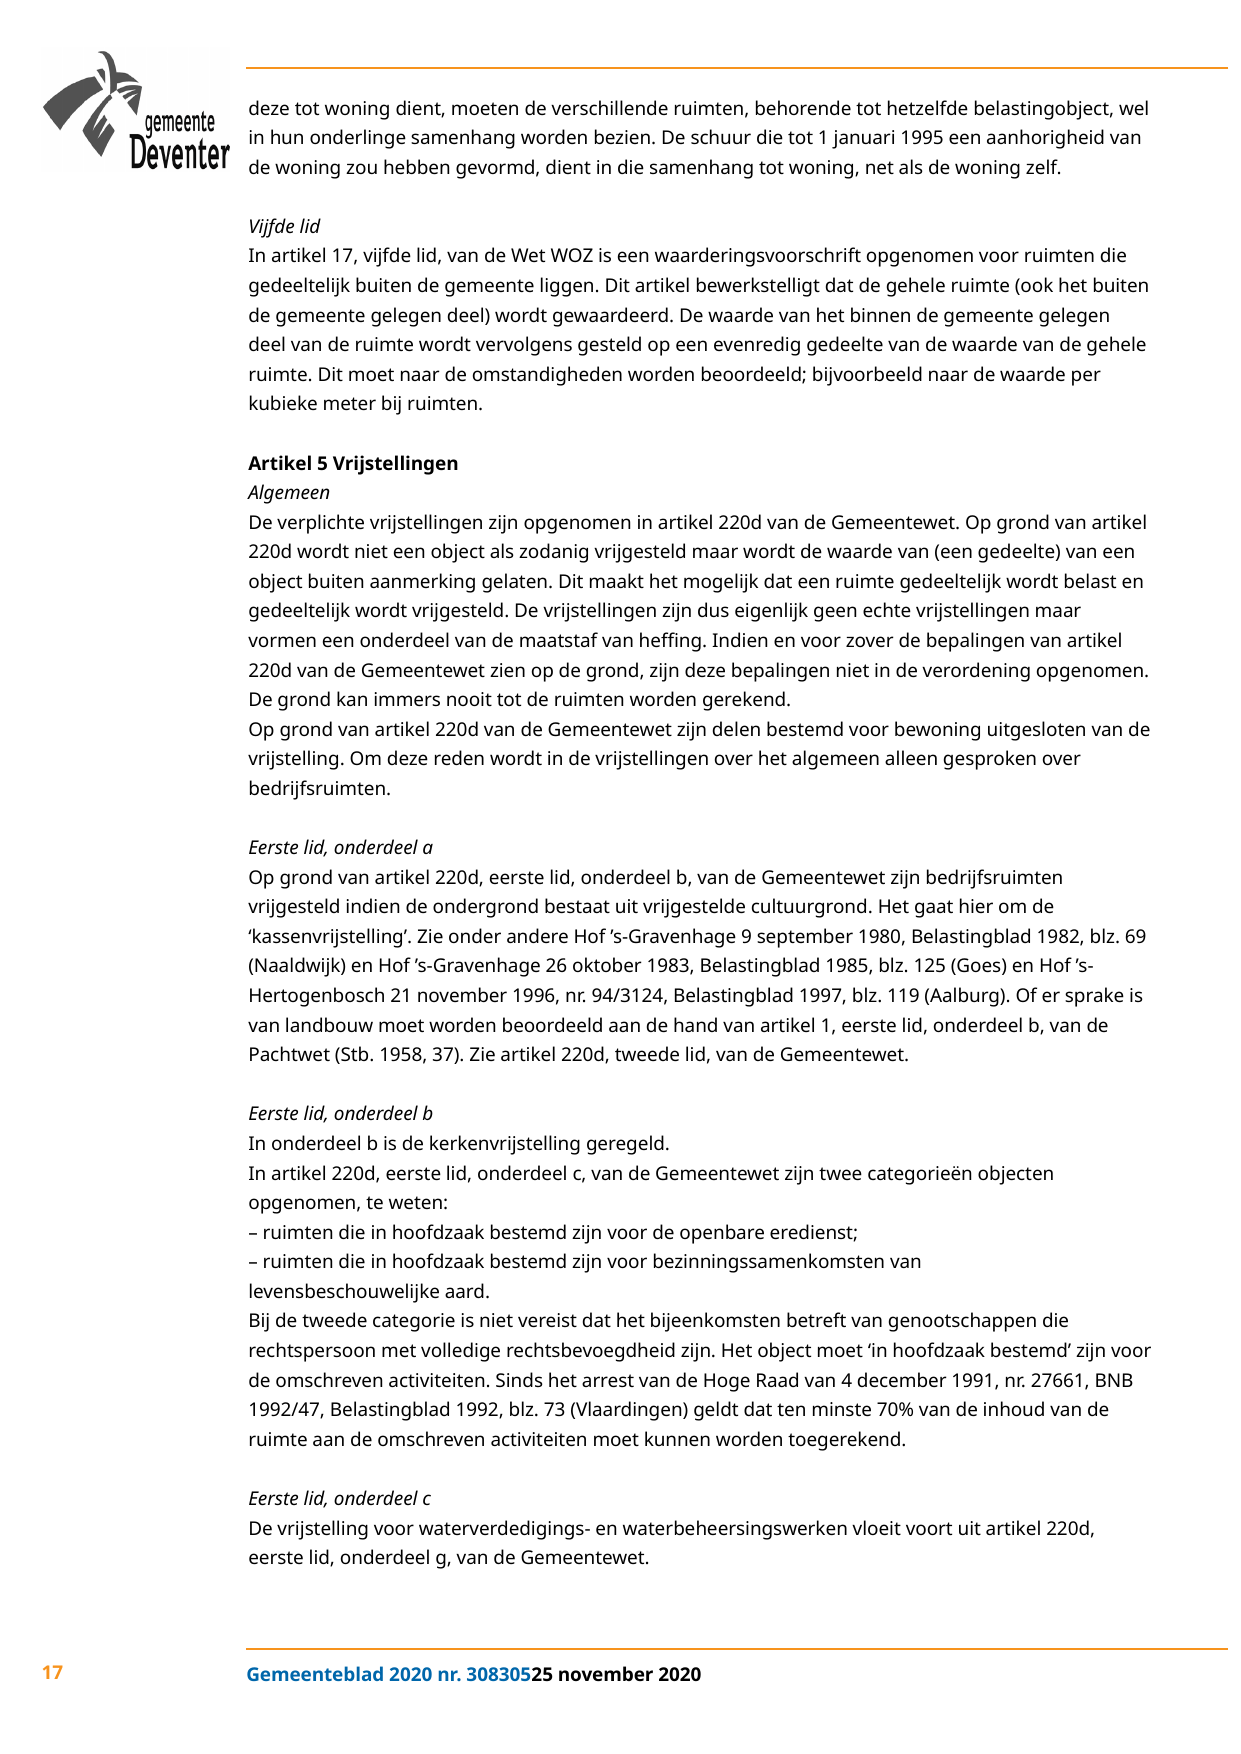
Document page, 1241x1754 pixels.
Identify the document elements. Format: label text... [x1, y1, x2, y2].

text Op grond van artikel 220d, eerste lid, onderdeel b, van de Gemeentewet zijn bedrijfsruimten vrijgesteld indien de ondergrond bestaat uit vrijgestelde cultuurgrond. Het gaat hier om de ‘kassenvrijstelling’. Zie onder andere Hof ’s-Gravenhage 9 september 1980, Belastingblad 1982, blz. 69 (Naaldwijk) en Hof ’s-Gravenhage 26 oktober 1983, Belastingblad 1985, blz. 125 (Goes) en Hof ’s-Hertogenbosch 21 november 1996, nr. 94/3124, Belastingblad 1997, blz. 119 (Aalburg). Of er sprake is van landbouw moet worden beoordeeld aan de hand van artikel 1, eerste lid, onderdeel b, van de Pachtwet (Stb. 1958, 37). Zie artikel 220d, tweede lid, van de Gemeentewet. [248, 864, 1152, 1067]
text Eerste lid, onderdeel a [248, 834, 1152, 860]
text In artikel 220d, eerste lid, onderdeel c, van de Gemeentewet zijn twee categorieën objecten opgenomen, te weten: [248, 1160, 1152, 1215]
text Eerste lid, onderdeel c [248, 1485, 1152, 1511]
text In onderdeel b is de kerkenvrijstelling geregeld. [248, 1130, 1152, 1156]
text Op grond van artikel 220d van de Gemeentewet zijn delen bestemd voor bewoning uitgesloten van de vrijstelling. Om deze reden wordt in de vrijstellingen over het algemeen alleen gesproken over bedrijfsruimten. [248, 716, 1152, 801]
text levensbeschouwelijke aard. [248, 1278, 1152, 1304]
text Bij de tweede categorie is niet vereist dat het bijeenkomsten betreft van genootschappen die rechtspersoon met volledige rechtsbevoegdheid zijn. Het object moet ‘in hoofdzaak bestemd’ zijn voor de omschreven activiteiten. Sinds het arrest van de Hoge Raad van 4 december 1991, nr. 27661, BNB 1992/47, Belastingblad 1992, blz. 73 (Vlaardingen) geldt dat ten minste 70% van de inhoud van de ruimte aan de omschreven activiteiten moet kunnen worden toegerekend. [248, 1308, 1152, 1452]
text – ruimten die in hoofdzaak bestemd zijn voor bezinningssamenkomsten van [248, 1248, 1152, 1274]
text De vrijstelling voor waterverdedigings- en waterbeheersingswerken vloeit voort uit artikel 220d, eerste lid, onderdeel g, van de Gemeentewet. [248, 1515, 1152, 1570]
text Eerste lid, onderdeel b [248, 1101, 1152, 1126]
text In artikel 17, vijfde lid, van de Wet WOZ is een waarderingsvoorschrift opgenomen voor ruimten die gedeeltelijk buiten de gemeente liggen. Dit artikel bewerkstelligt dat de gehele ruimte (ook het buiten de gemeente gelegen deel) wordt gewaardeerd. De waarde van het binnen de gemeente gelegen deel van de ruimte wordt vervolgens gesteld op een evenredig gedeelte van de waarde van de gehele ruimte. Dit moet naar de omstandigheden worden beoordeeld; bijvoorbeeld naar de waarde per kubieke meter bij ruimten. [248, 243, 1152, 416]
text Artikel 5 Vrijstellingen [248, 450, 1152, 476]
text Vijfde lid [248, 213, 1152, 239]
text De verplichte vrijstellingen zijn opgenomen in artikel 220d van de Gemeentewet. Op grond van artikel 220d wordt niet een object als zodanig vrijgesteld maar wordt de waarde van (een gedeelte) van een object buiten aanmerking gelaten. Dit maakt het mogelijk dat een ruimte gedeeltelijk wordt belast en gedeeltelijk wordt vrijgesteld. De vrijstellingen zijn dus eigenlijk geen echte vrijstellingen maar vormen een onderdeel van de maatstaf van heffing. Indien en voor zover de bepalingen van artikel 220d van de Gemeentewet zien op de grond, zijn deze bepalingen niet in de verordening opgenomen. De grond kan immers nooit tot de ruimten worden gerekend. [248, 509, 1152, 712]
picture [41, 47, 231, 172]
text Algemeen [248, 479, 1152, 505]
text – ruimten die in hoofdzaak bestemd zijn voor de openbare eredienst; [248, 1219, 1152, 1245]
text deze tot woning dient, moeten de verschillende ruimten, behorende tot hetzelfde belastingobject, wel in hun onderlinge samenhang worden bezien. De schuur die tot 1 januari 1995 een aanhorigheid van de woning zou hebben gevormd, dient in die samenhang tot woning, net als de woning zelf. [248, 95, 1152, 180]
